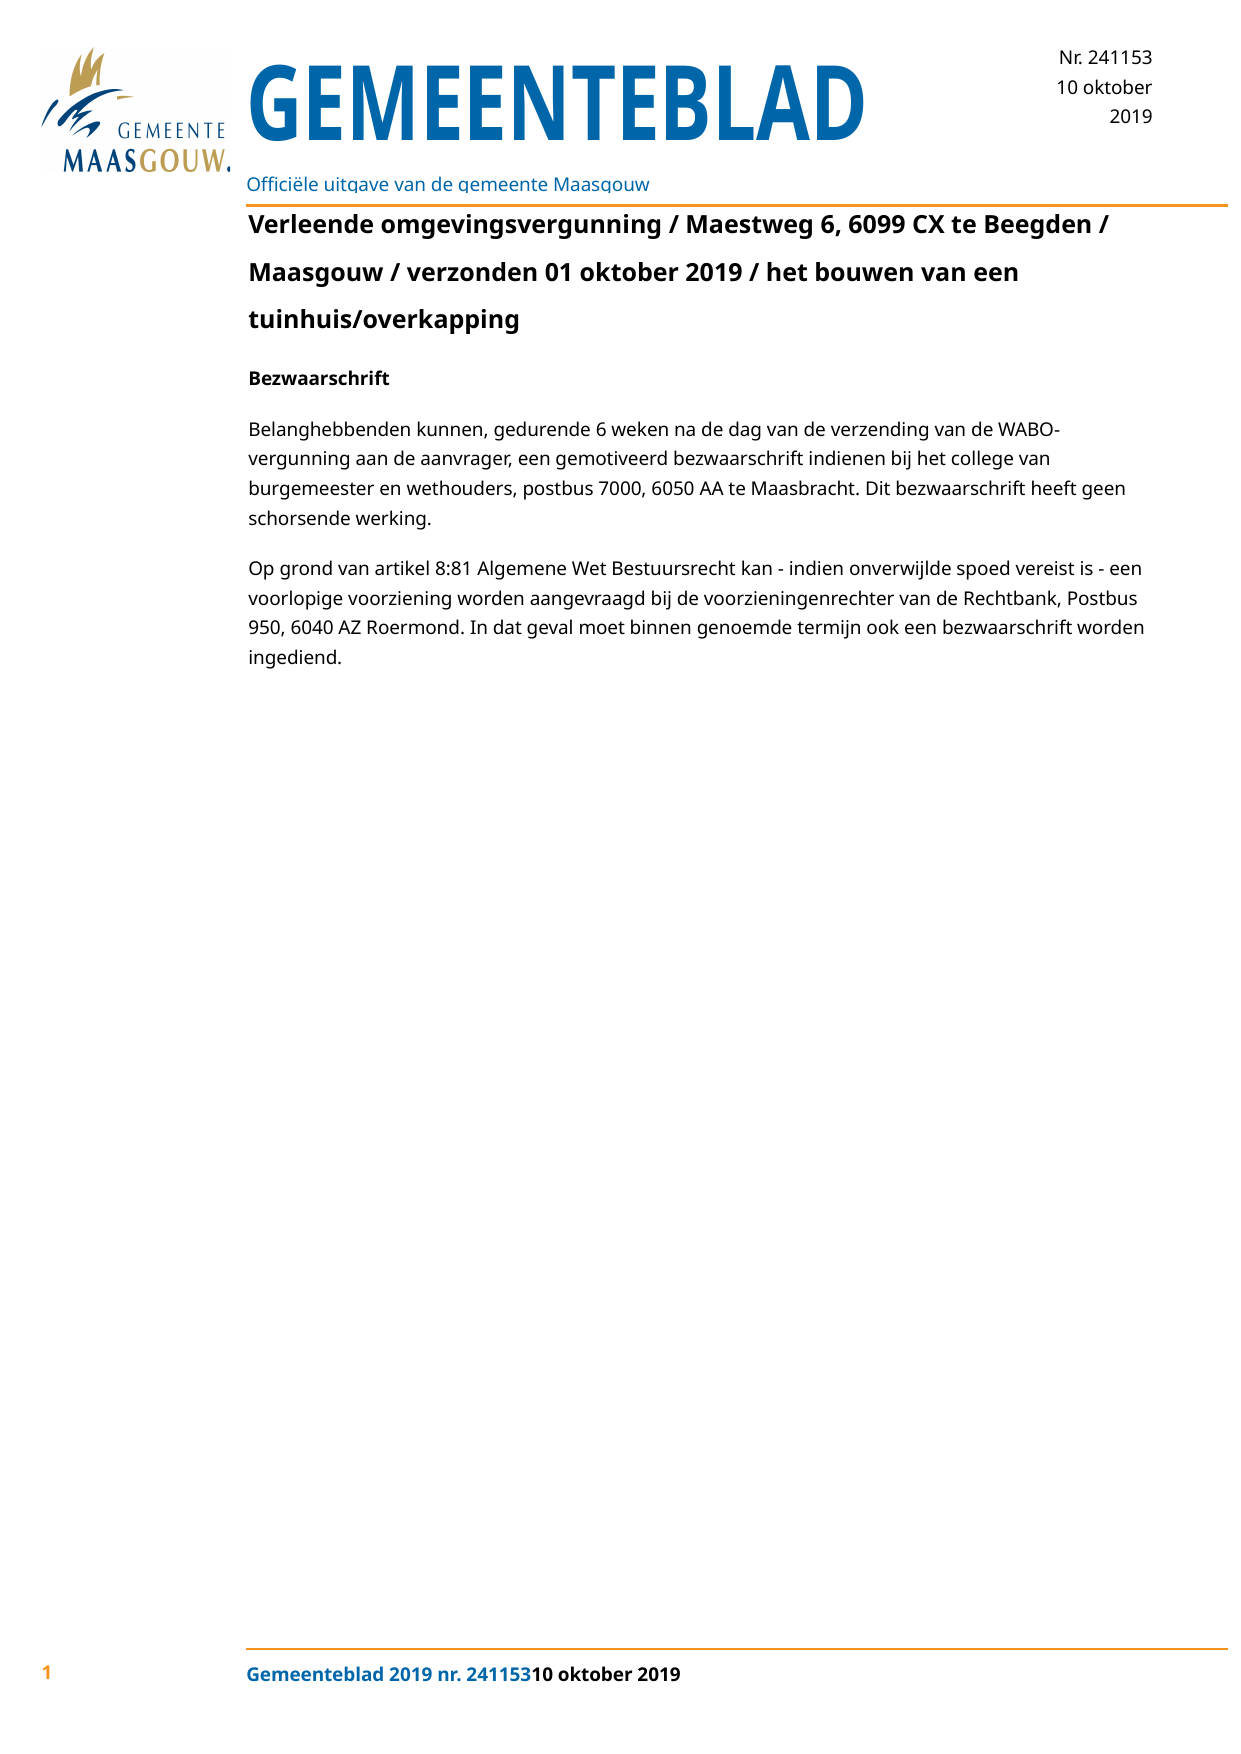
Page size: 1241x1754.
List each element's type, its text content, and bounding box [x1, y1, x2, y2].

text Bezwaarschrift [248, 366, 1152, 391]
text Belanghebbenden kunnen, gedurende 6 weken na de dag van de verzending van de WABO-vergunning aan de aanvrager, een gemotiveerd bezwaarschrift indienen bij het college van burgemeester en wethouders, postbus 7000, 6050 AA te Maasbracht. Dit bezwaarschrift heeft geen schorsende werking. [248, 416, 1152, 530]
text Op grond van artikel 8:81 Algemene Wet Bestuursrecht kan - indien onverwijlde spoed vereist is - een voorlopige voorziening worden aangevraagd bij de voorzieningenrechter van de Rechtbank, Postbus 950, 6040 AZ Roermond. In dat geval moet binnen genoemde termijn ook een bezwaarschrift worden ingediend. [248, 555, 1152, 669]
text Verleende omgevingsvergunning / Maestweg 6, 6099 CX te Beegden / Maasgouw / verzonden 01 oktober 2019 / het bouwen van een tuinhuis/overkapping [248, 207, 1152, 336]
picture [41, 47, 231, 172]
